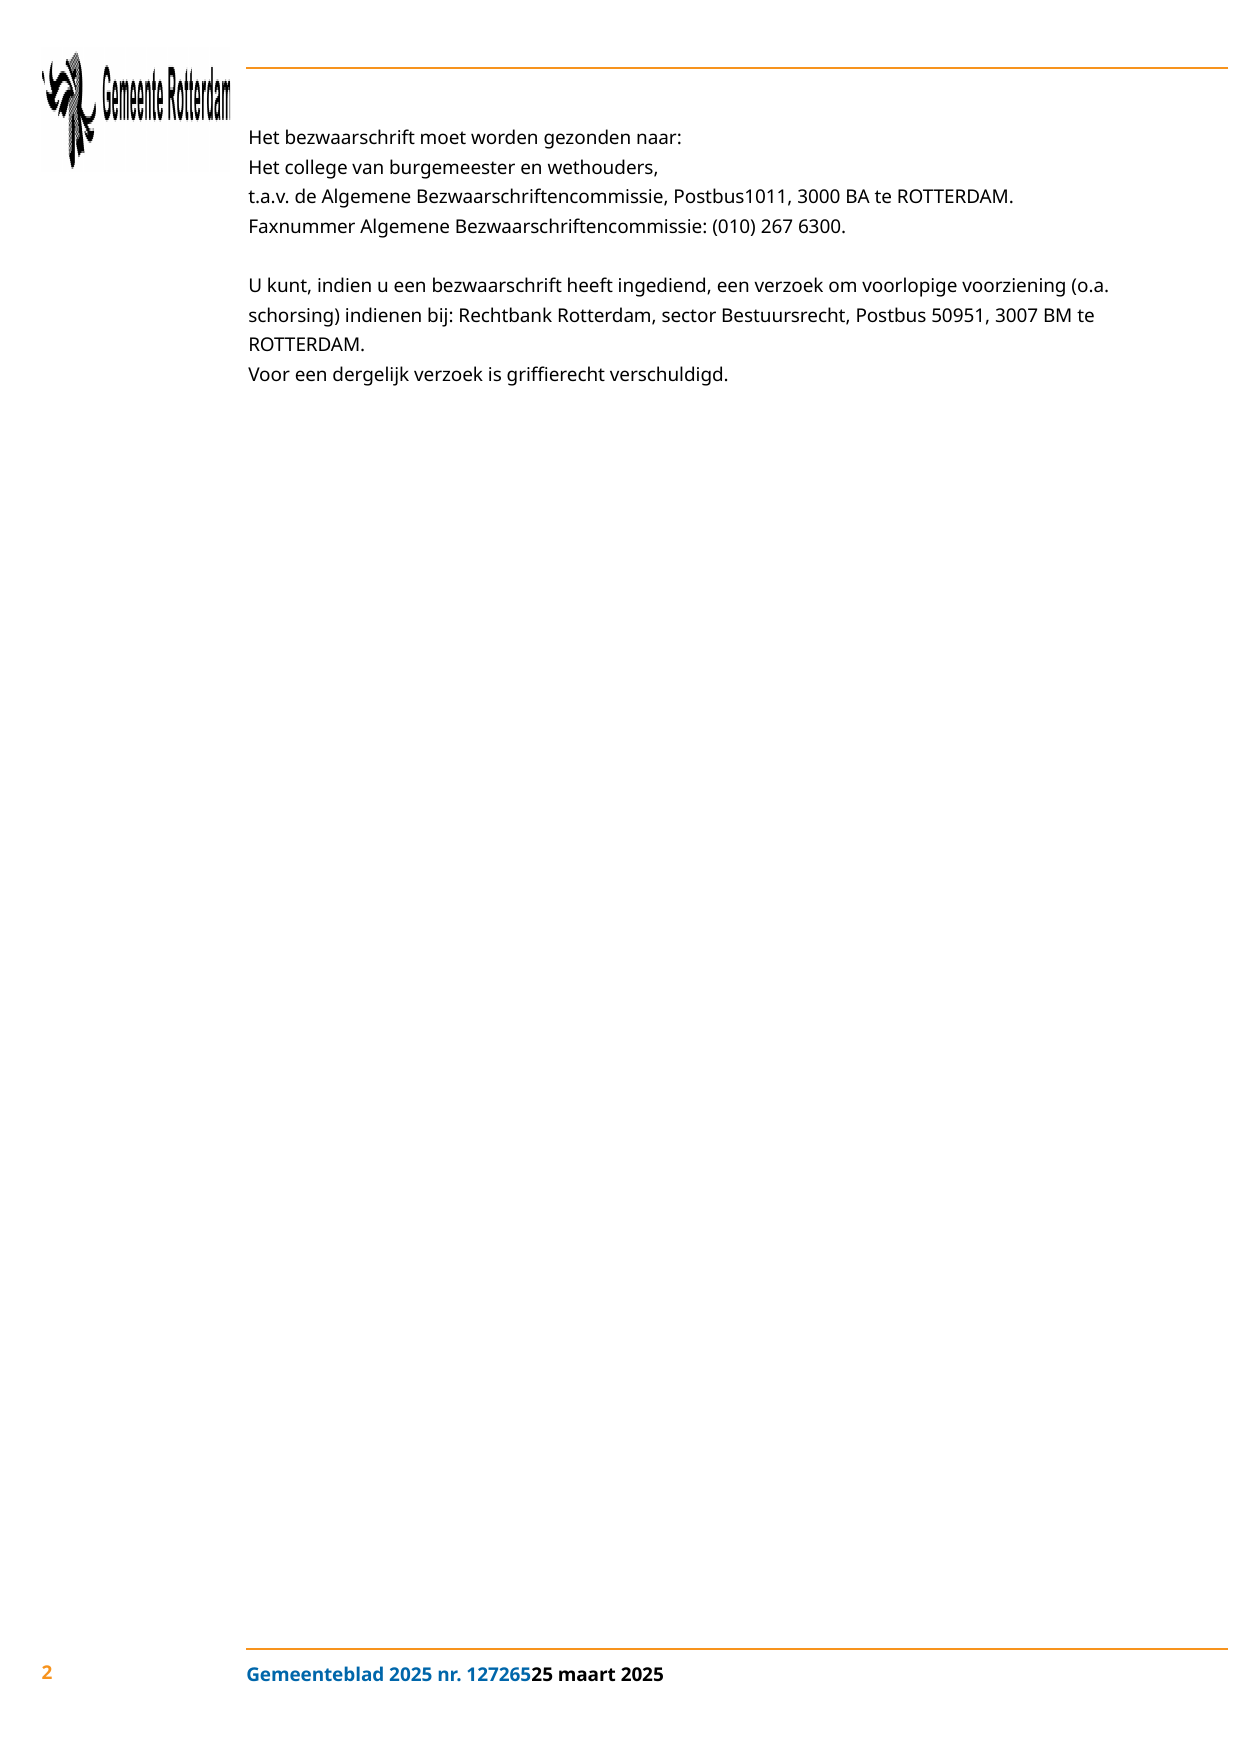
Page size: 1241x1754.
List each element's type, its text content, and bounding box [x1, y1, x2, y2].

text Het college van burgemeester en wethouders, [248, 154, 1152, 180]
text Het bezwaarschrift moet worden gezonden naar: [248, 124, 1152, 150]
picture [41, 47, 231, 172]
text t.a.v. de Algemene Bezwaarschriftencommissie, Postbus1011, 3000 BA te ROTTERDAM. [248, 183, 1152, 209]
text Voor een dergelijk verzoek is griffierecht verschuldigd. [248, 361, 1152, 387]
text U kunt, indien u een bezwaarschrift heeft ingediend, een verzoek om voorlopige voorziening (o.a. schorsing) indienen bij: Rechtbank Rotterdam, sector Bestuursrecht, Postbus 50951, 3007 BM te ROTTERDAM. [248, 272, 1152, 357]
text Faxnummer Algemene Bezwaarschriftencommissie: (010) 267 6300. [248, 213, 1152, 239]
